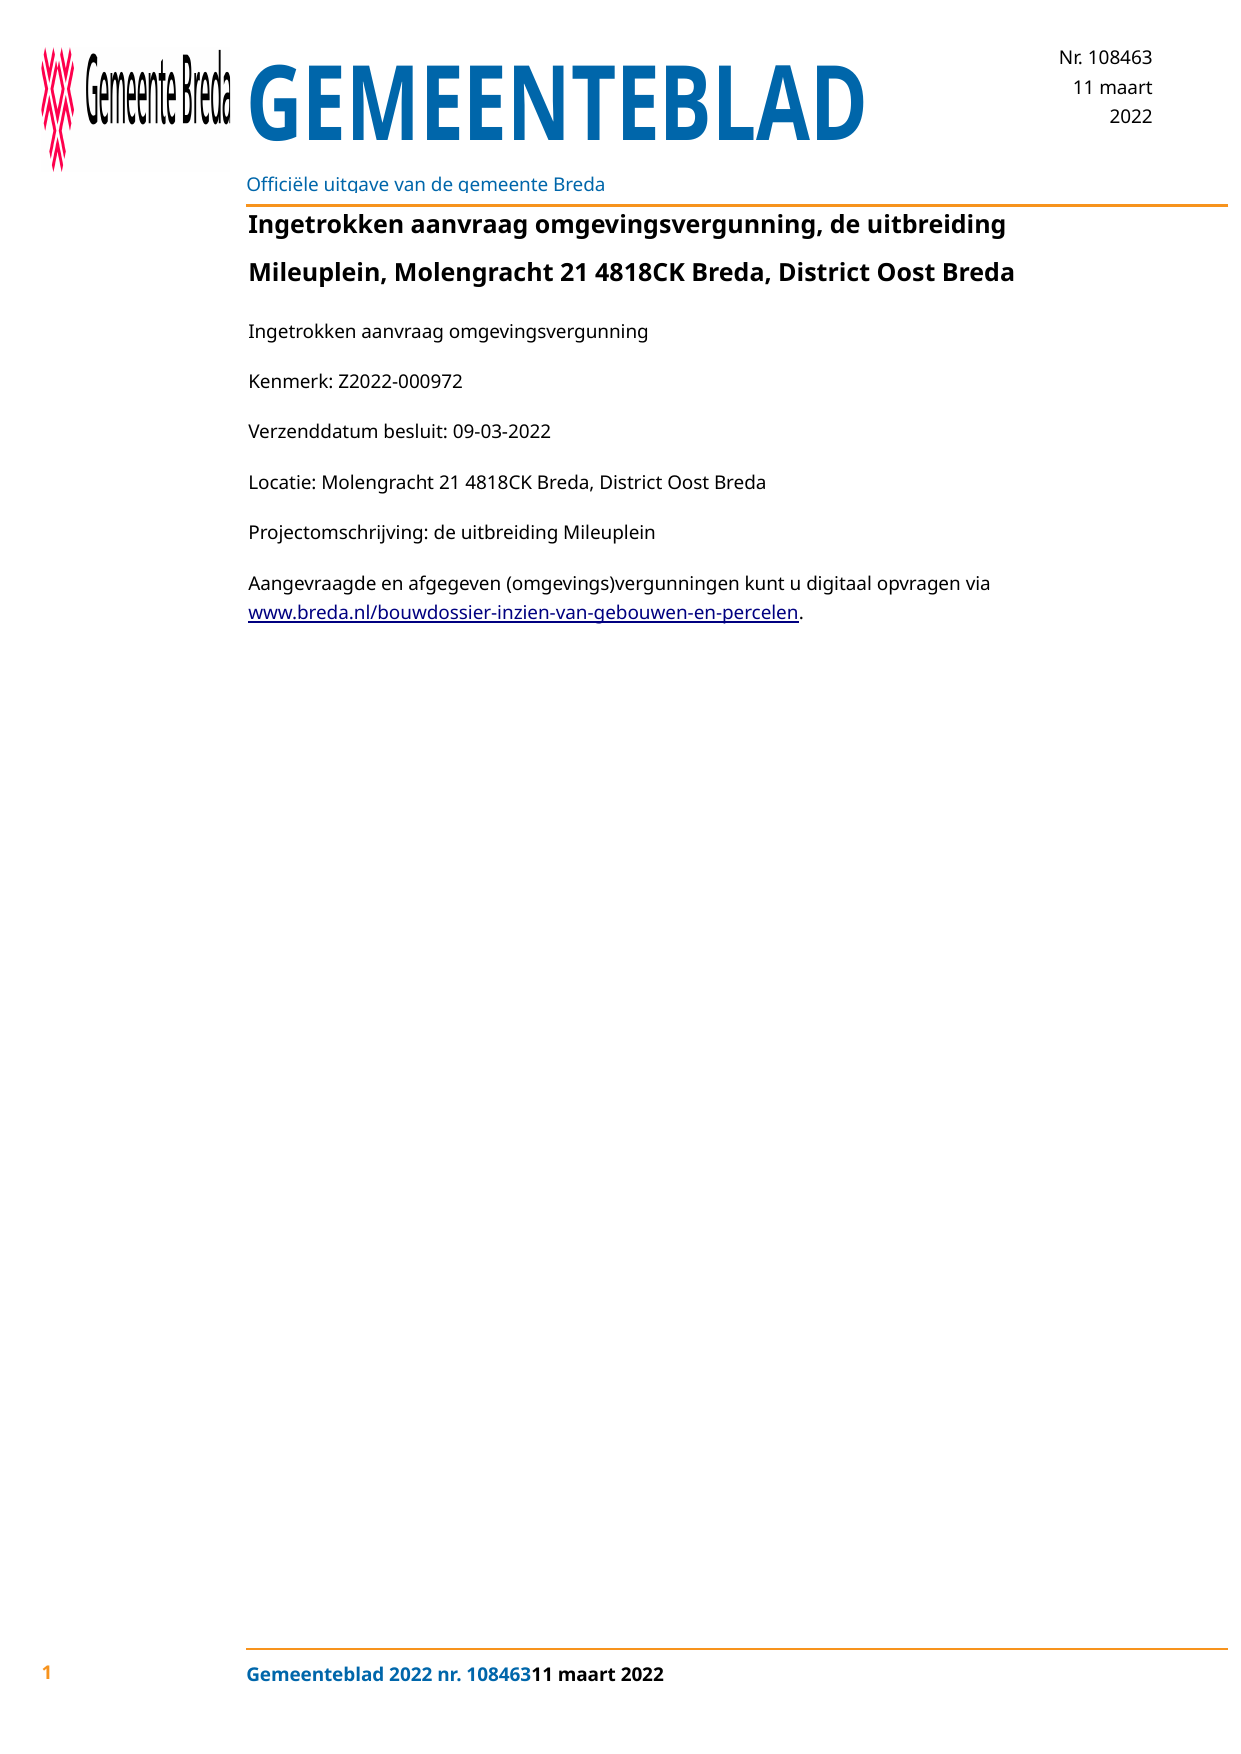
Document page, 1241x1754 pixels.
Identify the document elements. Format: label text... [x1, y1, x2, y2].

picture [41, 47, 231, 172]
text Aangevraagde en afgegeven (omgevings)vergunningen kunt u digitaal opvragen via www.breda.nl/bouwdossier-inzien-van-gebouwen-en-percelen. [248, 570, 1152, 625]
text Projectomschrijving: de uitbreiding Mileuplein [248, 519, 1152, 545]
text Ingetrokken aanvraag omgevingsvergunning, de uitbreiding Mileuplein, Molengracht 21 4818CK Breda, District Oost Breda [248, 207, 1152, 288]
text Kenmerk: Z2022-000972 [248, 368, 1152, 394]
text Verzenddatum besluit: 09-03-2022 [248, 419, 1152, 444]
text Ingetrokken aanvraag omgevingsvergunning [248, 318, 1152, 344]
text Locatie: Molengracht 21 4818CK Breda, District Oost Breda [248, 469, 1152, 495]
